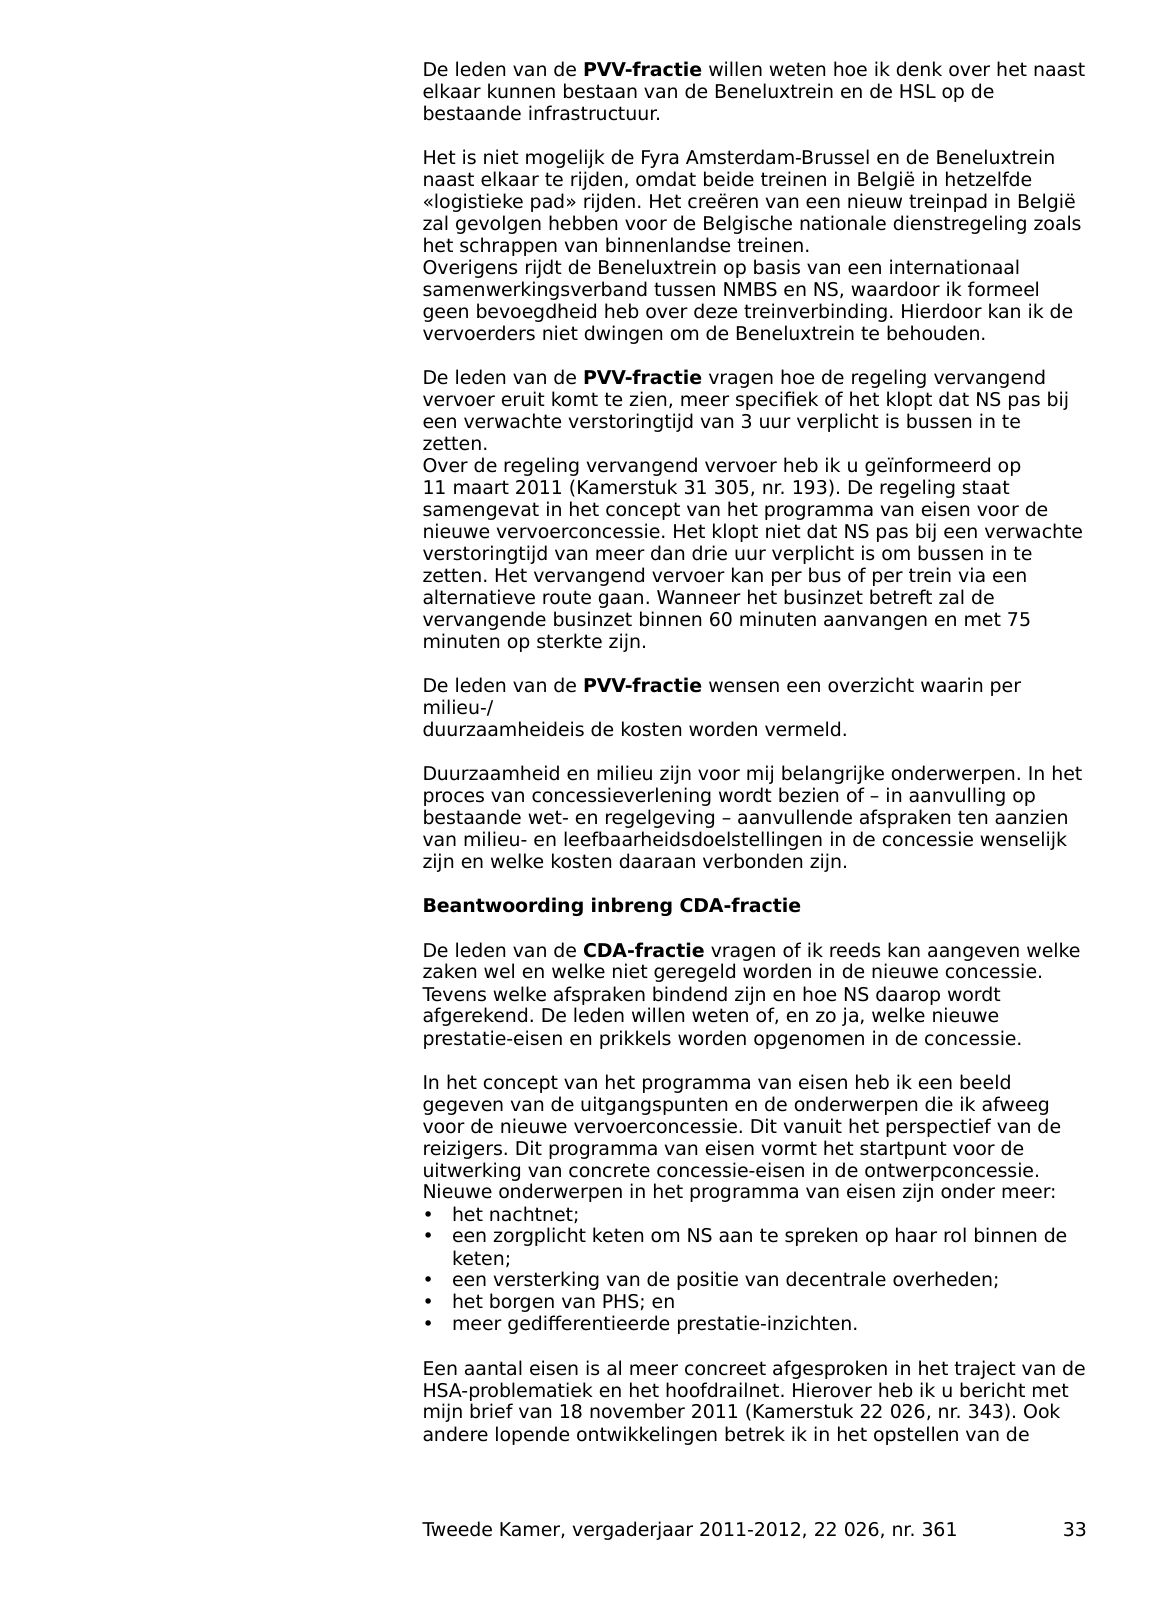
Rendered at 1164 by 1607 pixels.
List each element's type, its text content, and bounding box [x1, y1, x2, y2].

text In het concept van het programma van eisen heb ik een beeld gegeven van de uitgangspunten en de onderwerpen die ik afweeg voor de nieuwe vervoerconcessie. Dit vanuit het perspectief van de reizigers. Dit programma van eisen vormt het startpunt voor de uitwerking van concrete concessie-eisen in de ontwerpconcessie. Nieuwe onderwerpen in het programma van eisen zijn onder meer: [422, 1072, 1087, 1203]
text Duurzaamheid en milieu zijn voor mij belangrijke onderwerpen. In het proces van concessieverlening wordt bezien of – in aanvulling op bestaande wet- en regelgeving – aanvullende afspraken ten aanzien van milieu- en leefbaarheidsdoelstellingen in de concessie wenselijk zijn en welke kosten daaraan verbonden zijn. [422, 763, 1087, 873]
text • het borgen van PHS; en [422, 1291, 1087, 1313]
text Overigens rijdt de Beneluxtrein op basis van een internationaal samenwerkingsverband tussen NMBS en NS, waardoor ik formeel geen bevoegdheid heb over deze treinverbinding. Hierdoor kan ik de vervoerders niet dwingen om de Beneluxtrein te behouden. [422, 257, 1087, 345]
text • een zorgplicht keten om NS aan te spreken op haar rol binnen de keten; [422, 1225, 1087, 1269]
text • een versterking van de positie van decentrale overheden; [422, 1269, 1087, 1291]
text Over de regeling vervangend vervoer heb ik u geïnformeerd op 11 maart 2011 (Kamerstuk 31 305, nr. 193). De regeling staat samengevat in het concept van het programma van eisen voor de nieuwe vervoerconcessie. Het klopt niet dat NS pas bij een verwachte verstoringtijd van meer dan drie uur verplicht is om bussen in te zetten. Het vervangend vervoer kan per bus of per trein via een alternatieve route gaan. Wanneer het businzet betreft zal de vervangende businzet binnen 60 minuten aanvangen en met 75 minuten op sterkte zijn. [422, 455, 1087, 653]
text De leden van de PVV-fractie willen weten hoe ik denk over het naast elkaar kunnen bestaan van de Beneluxtrein en de HSL op de bestaande infrastructuur. [422, 59, 1087, 125]
text Een aantal eisen is al meer concreet afgesproken in het traject van de HSA-problematiek en het hoofdrailnet. Hierover heb ik u bericht met mijn brief van 18 november 2011 (Kamerstuk 22 026, nr. 343). Ook andere lopende ontwikkelingen betrek ik in het opstellen van de [422, 1357, 1087, 1445]
text • meer gedifferentieerde prestatie-inzichten. [422, 1313, 1087, 1335]
text De leden van de PVV-fractie vragen hoe de regeling vervangend vervoer eruit komt te zien, meer specifiek of het klopt dat NS pas bij een verwachte verstoringtijd van 3 uur verplicht is bussen in te zetten. [422, 367, 1087, 455]
text Het is niet mogelijk de Fyra Amsterdam-Brussel en de Beneluxtrein naast elkaar te rijden, omdat beide treinen in België in hetzelfde «logistieke pad» rijden. Het creëren van een nieuw treinpad in België zal gevolgen hebben voor de Belgische nationale dienstregeling zoals het schrappen van binnenlandse treinen. [422, 147, 1087, 257]
text • het nachtnet; [422, 1203, 1087, 1225]
text duurzaamheideis de kosten worden vermeld. [422, 719, 1087, 741]
subtitle Beantwoording inbreng CDA-fractie [422, 895, 1087, 917]
text De leden van de CDA-fractie vragen of ik reeds kan aangeven welke zaken wel en welke niet geregeld worden in de nieuwe concessie. Tevens welke afspraken bindend zijn en hoe NS daarop wordt afgerekend. De leden willen weten of, en zo ja, welke nieuwe prestatie-eisen en prikkels worden opgenomen in de concessie. [422, 939, 1087, 1049]
text De leden van de PVV-fractie wensen een overzicht waarin per milieu-/ [422, 675, 1087, 719]
